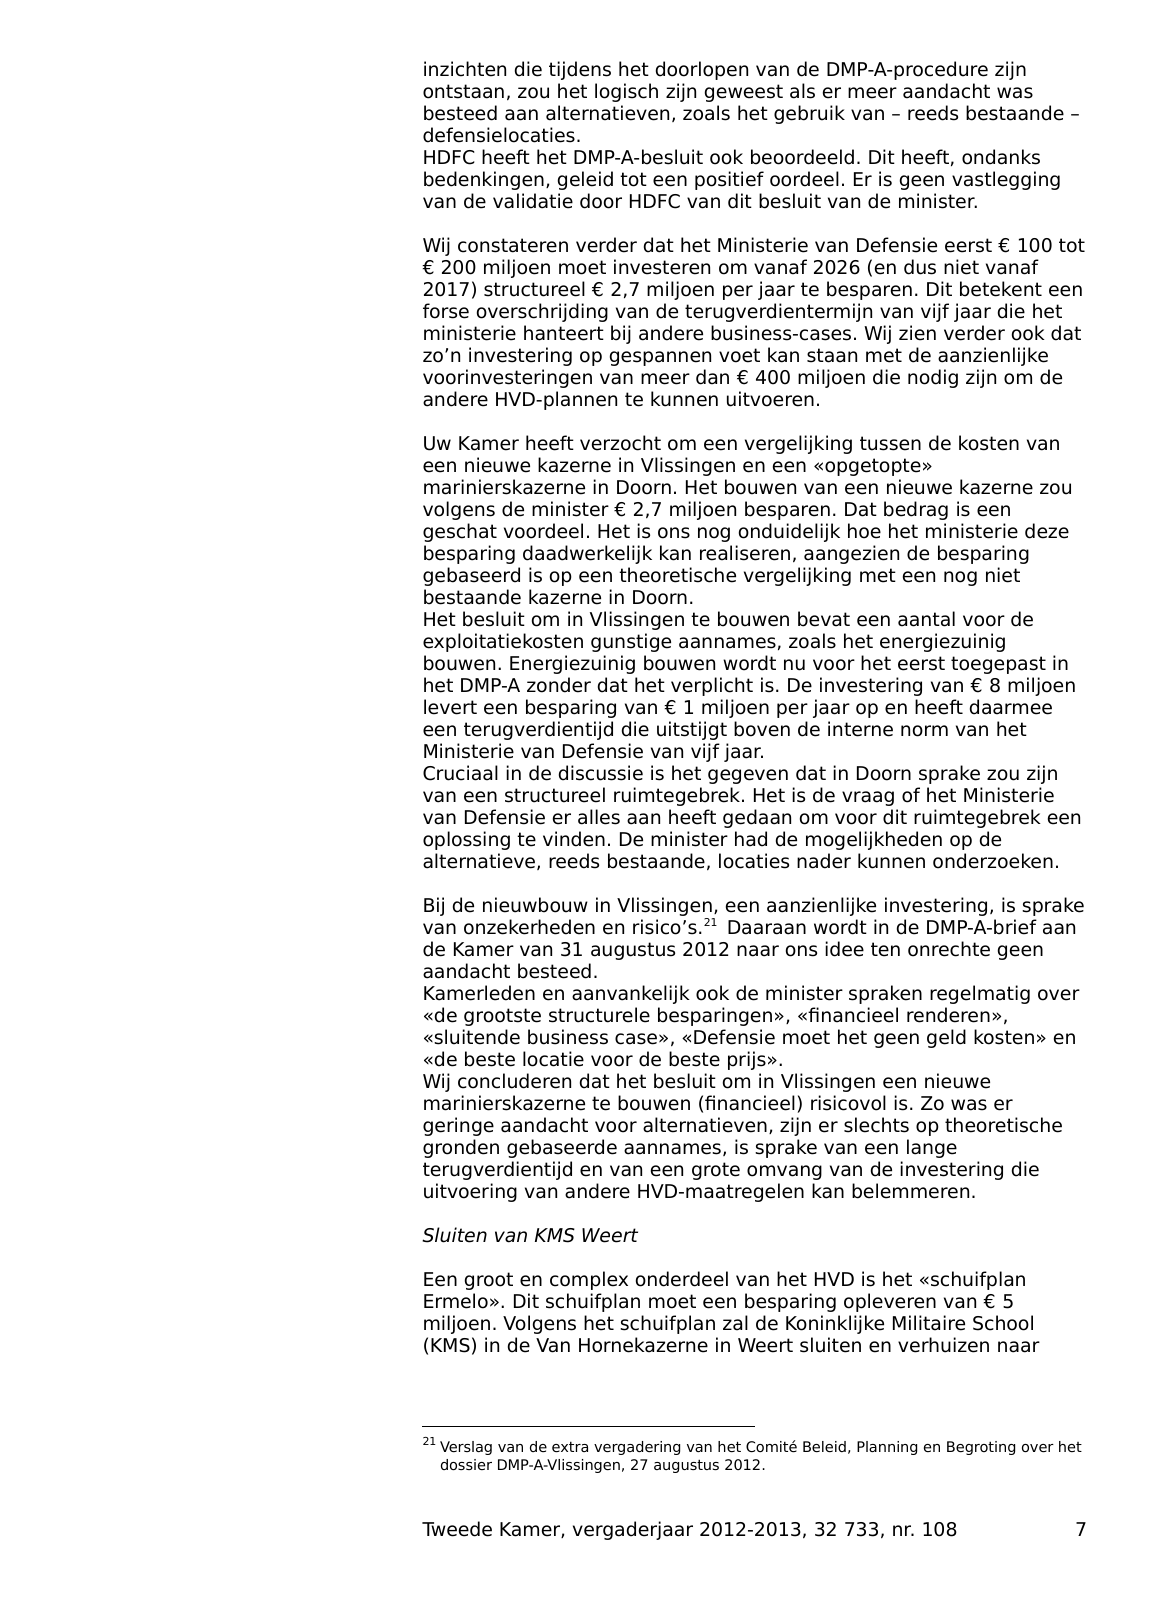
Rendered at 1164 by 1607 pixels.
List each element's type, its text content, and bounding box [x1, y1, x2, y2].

text Uw Kamer heeft verzocht om een vergelijking tussen de kosten van een nieuwe kazerne in Vlissingen en een «opgetopte» marinierskazerne in Doorn. Het bouwen van een nieuwe kazerne zou volgens de minister € 2,7 miljoen besparen. Dat bedrag is een geschat voordeel. Het is ons nog onduidelijk hoe het ministerie deze besparing daadwerkelijk kan realiseren, aangezien de besparing gebaseerd is op een theoretische vergelijking met een nog niet bestaande kazerne in Doorn. [422, 433, 1087, 609]
text Wij constateren verder dat het Ministerie van Defensie eerst € 100 tot € 200 miljoen moet investeren om vanaf 2026 (en dus niet vanaf 2017) structureel € 2,7 miljoen per jaar te besparen. Dit betekent een forse overschrijding van de terugverdientermijn van vijf jaar die het ministerie hanteert bij andere business-cases. Wij zien verder ook dat zo’n investering op gespannen voet kan staan met de aanzienlijke voorinvesteringen van meer dan € 400 miljoen die nodig zijn om de andere HVD-plannen te kunnen uitvoeren. [422, 235, 1087, 411]
subtitle Sluiten van KMS Weert [422, 1225, 1087, 1247]
text Wij concluderen dat het besluit om in Vlissingen een nieuwe marinierskazerne te bouwen (financieel) risicovol is. Zo was er geringe aandacht voor alternatieven, zijn er slechts op theoretische gronden gebaseerde aannames, is sprake van een lange terugverdientijd en van een grote omvang van de investering die uitvoering van andere HVD-maatregelen kan belemmeren. [422, 1071, 1087, 1203]
text inzichten die tijdens het doorlopen van de DMP-A-procedure zijn ontstaan, zou het logisch zijn geweest als er meer aandacht was besteed aan alternatieven, zoals het gebruik van – reeds bestaande – defensielocaties. [422, 59, 1087, 147]
text Verslag van de extra vergadering van het Comité Beleid, Planning en Begroting over het dossier DMP-A-Vlissingen, 27 augustus 2012. [422, 1435, 1087, 1474]
text Cruciaal in de discussie is het gegeven dat in Doorn sprake zou zijn van een structureel ruimtegebrek. Het is de vraag of het Ministerie van Defensie er alles aan heeft gedaan om voor dit ruimtegebrek een oplossing te vinden. De minister had de mogelijkheden op de alternatieve, reeds bestaande, locaties nader kunnen onderzoeken. [422, 763, 1087, 873]
text Een groot en complex onderdeel van het HVD is het «schuifplan Ermelo». Dit schuifplan moet een besparing opleveren van € 5 miljoen. Volgens het schuifplan zal de Koninklijke Militaire School (KMS) in de Van Hornekazerne in Weert sluiten en verhuizen naar [422, 1269, 1087, 1357]
text HDFC heeft het DMP-A-besluit ook beoordeeld. Dit heeft, ondanks bedenkingen, geleid tot een positief oordeel. Er is geen vastlegging van de validatie door HDFC van dit besluit van de minister. [422, 147, 1087, 213]
text Het besluit om in Vlissingen te bouwen bevat een aantal voor de exploitatiekosten gunstige aannames, zoals het energiezuinig bouwen. Energiezuinig bouwen wordt nu voor het eerst toegepast in het DMP-A zonder dat het verplicht is. De investering van € 8 miljoen levert een besparing van € 1 miljoen per jaar op en heeft daarmee een terugverdientijd die uitstijgt boven de interne norm van het Ministerie van Defensie van vijf jaar. [422, 609, 1087, 763]
text Kamerleden en aanvankelijk ook de minister spraken regelmatig over «de grootste structurele besparingen», «financieel renderen», «sluitende business case», «Defensie moet het geen geld kosten» en «de beste locatie voor de beste prijs». [422, 983, 1087, 1071]
text Bij de nieuwbouw in Vlissingen, een aanzienlijke investering, is sprake van onzekerheden en risico’s. Daaraan wordt in de DMP-A-brief aan de Kamer van 31 augustus 2012 naar ons idee ten onrechte geen aandacht besteed. [422, 895, 1087, 983]
